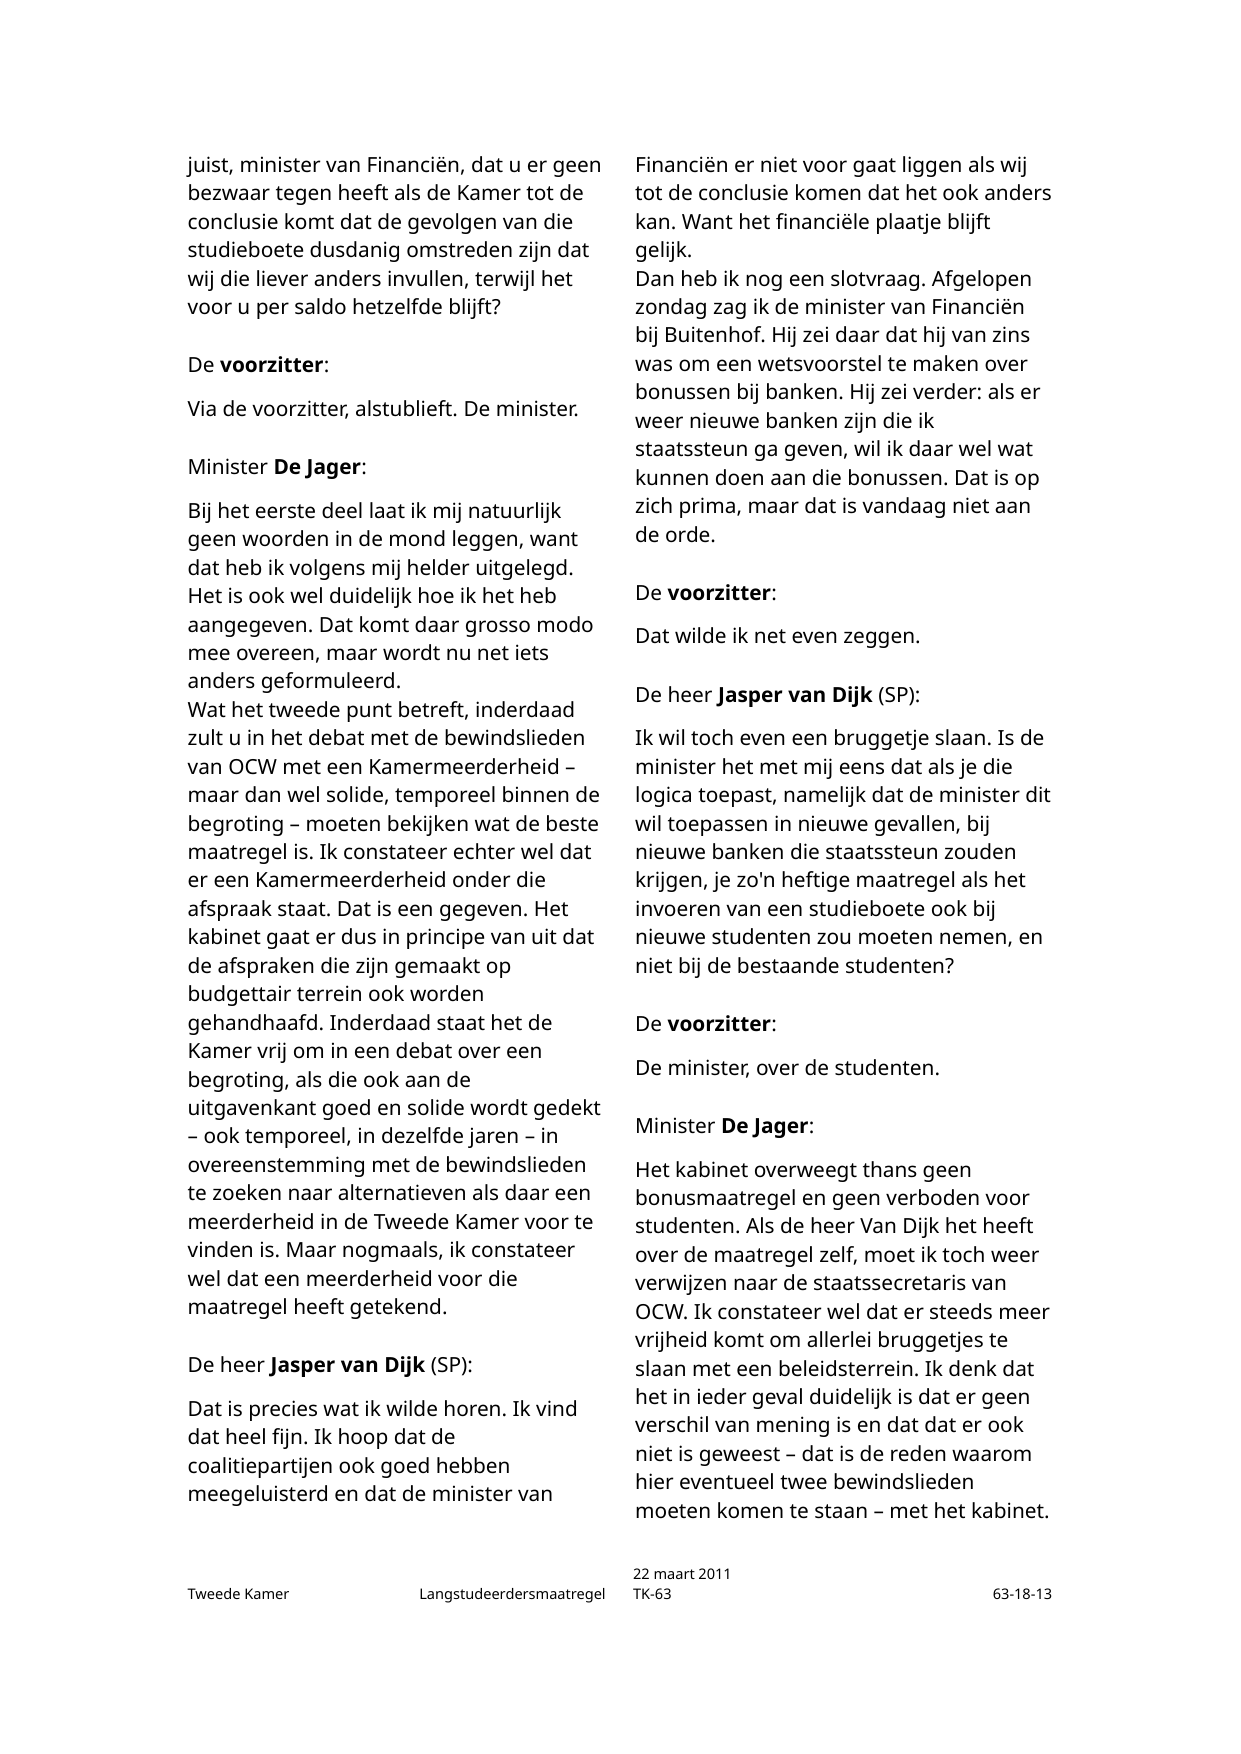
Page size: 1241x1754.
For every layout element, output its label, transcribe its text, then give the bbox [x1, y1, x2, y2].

text Het kabinet overweegt thans geen bonusmaatregel en geen verboden voor studenten. Als de heer Van Dijk het heeft over de maatregel zelf, moet ik toch weer verwijzen naar de staatssecretaris van OCW. Ik constateer wel dat er steeds meer vrijheid komt om allerlei bruggetjes te slaan met een beleidsterrein. Ik denk dat het in ieder geval duidelijk is dat er geen verschil van mening is en dat dat er ook niet is geweest – dat is de reden waarom hier eventueel twee bewindslieden moeten komen te staan – met het kabinet. [635, 1155, 1053, 1524]
text juist, minister van Financiën, dat u er geen bezwaar tegen heeft als de Kamer tot de conclusie komt dat de gevolgen van die studieboete dusdanig omstreden zijn dat wij die liever anders invullen, terwijl het voor u per saldo hetzelfde blijft? [187, 150, 605, 321]
text Dan heb ik nog een slotvraag. Afgelopen zondag zag ik de minister van Financiën bij Buitenhof. Hij zei daar dat hij van zins was om een wetsvoorstel te maken over bonussen bij banken. Hij zei verder: als er weer nieuwe banken zijn die ik staatssteun ga geven, wil ik daar wel wat kunnen doen aan die bonussen. Dat is op zich prima, maar dat is vandaag niet aan de orde. [635, 264, 1053, 548]
text De minister, over de studenten. [635, 1053, 1053, 1081]
text Financiën er niet voor gaat liggen als wij tot de conclusie komen dat het ook anders kan. Want het financiële plaatje blijft gelijk. [635, 150, 1053, 264]
text De voorzitter: [635, 578, 1053, 607]
text De voorzitter: [187, 351, 605, 379]
text Wat het tweede punt betreft, inderdaad zult u in het debat met de bewindslieden van OCW met een Kamermeerderheid – maar dan wel solide, temporeel binnen de begroting – moeten bekijken wat de beste maatregel is. Ik constateer echter wel dat er een Kamermeerderheid onder die afspraak staat. Dat is een gegeven. Het kabinet gaat er dus in principe van uit dat de afspraken die zijn gemaakt op budgettair terrein ook worden gehandhaafd. Inderdaad staat het de Kamer vrij om in een debat over een begroting, als die ook aan de uitgavenkant goed en solide wordt gedekt – ook temporeel, in dezelfde jaren – in overeenstemming met de bewindslieden te zoeken naar alternatieven als daar een meerderheid in de Tweede Kamer voor te vinden is. Maar nogmaals, ik constateer wel dat een meerderheid voor die maatregel heeft getekend. [187, 695, 605, 1321]
text Dat is precies wat ik wilde horen. Ik vind dat heel fijn. Ik hoop dat de coalitiepartijen ook goed hebben meegeluisterd en dat de minister van [187, 1394, 605, 1508]
text Dat wilde ik net even zeggen. [635, 622, 1053, 650]
text Bij het eerste deel laat ik mij natuurlijk geen woorden in de mond leggen, want dat heb ik volgens mij helder uitgelegd. Het is ook wel duidelijk hoe ik het heb aangegeven. Dat komt daar grosso modo mee overeen, maar wordt nu net iets anders geformuleerd. [187, 496, 605, 695]
text De heer Jasper van Dijk (SP): [635, 680, 1053, 708]
text Ik wil toch even een bruggetje slaan. Is de minister het met mij eens dat als je die logica toepast, namelijk dat de minister dit wil toepassen in nieuwe gevallen, bij nieuwe banken die staatssteun zouden krijgen, je zo'n heftige maatregel als het invoeren van een studieboete ook bij nieuwe studenten zou moeten nemen, en niet bij de bestaande studenten? [635, 723, 1053, 979]
text Minister De Jager: [187, 452, 605, 481]
text De heer Jasper van Dijk (SP): [187, 1351, 605, 1379]
text Minister De Jager: [635, 1111, 1053, 1140]
text Via de voorzitter, alstublieft. De minister. [187, 394, 605, 422]
text De voorzitter: [635, 1009, 1053, 1038]
